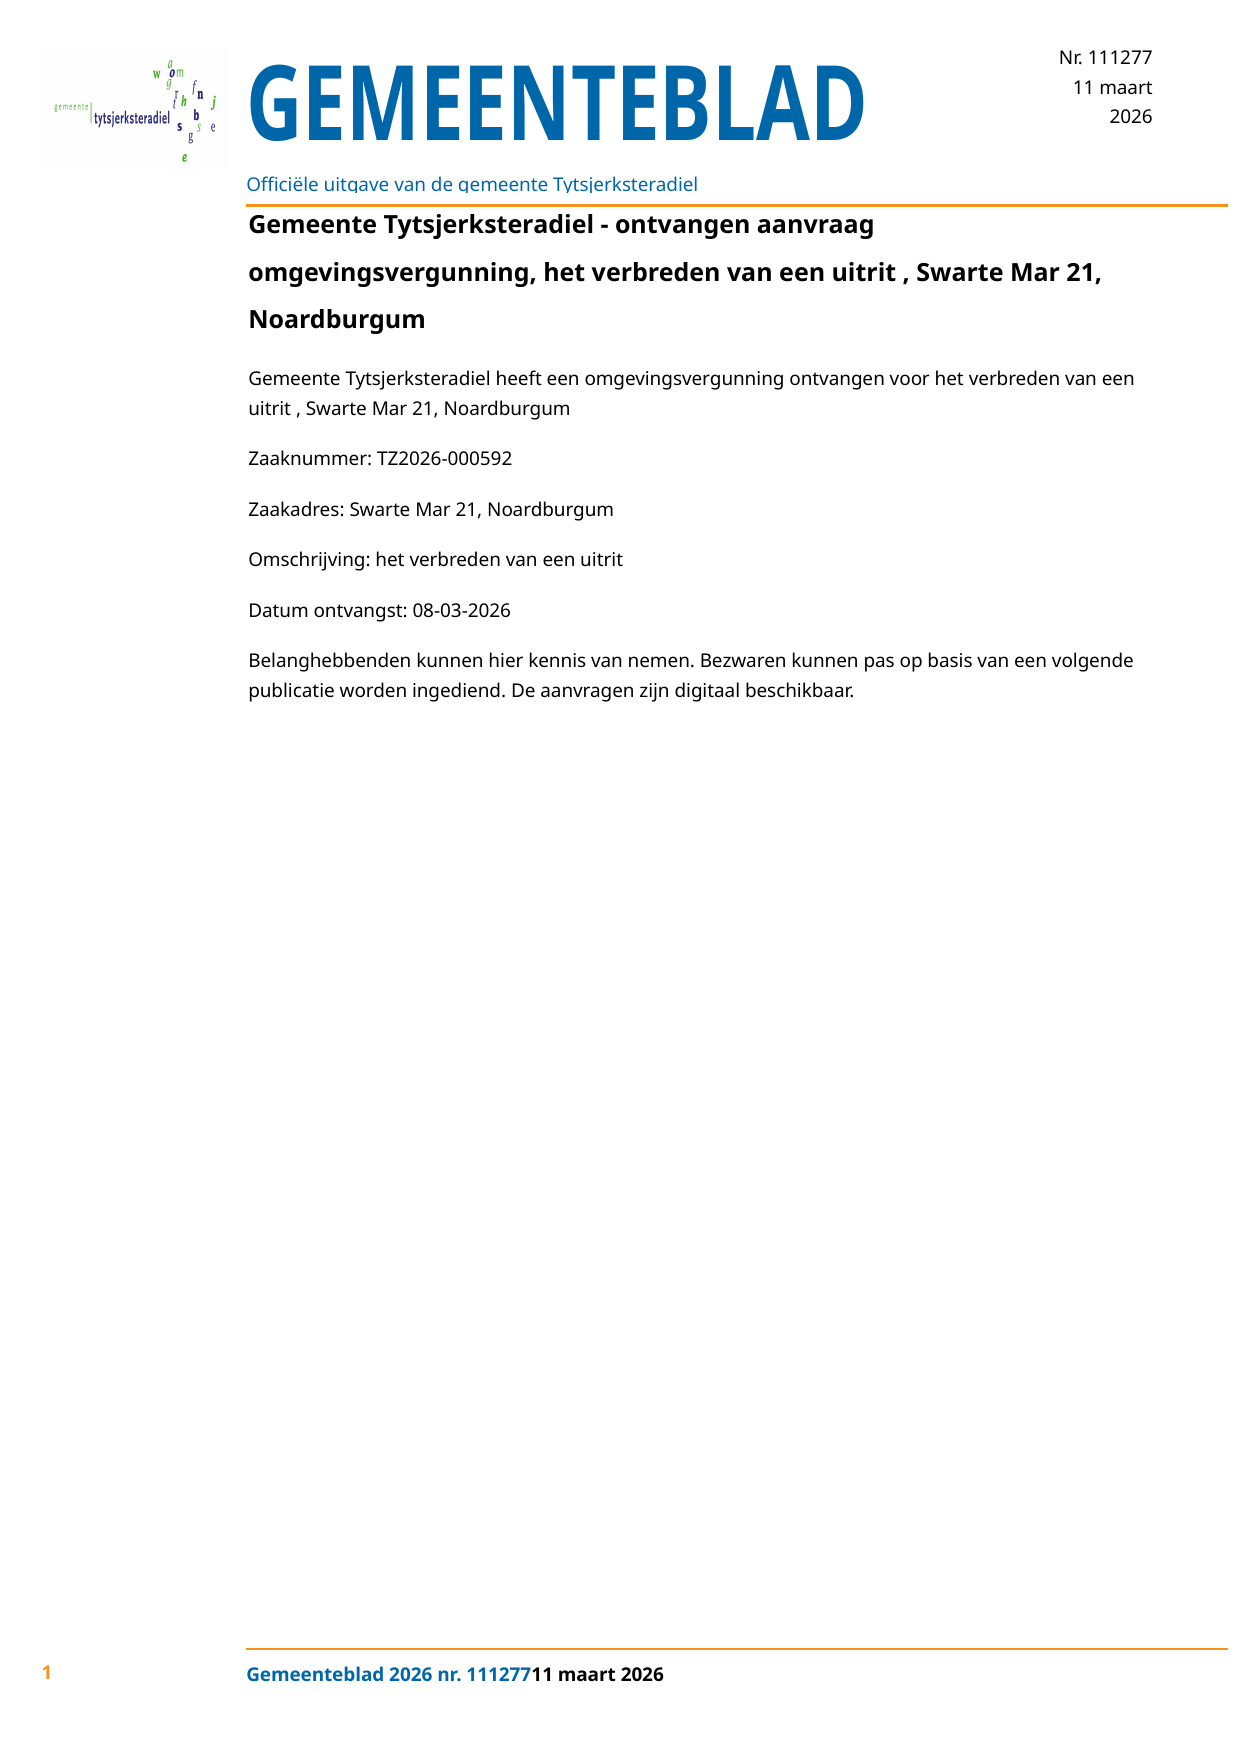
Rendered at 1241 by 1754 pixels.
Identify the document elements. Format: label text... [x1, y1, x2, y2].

text Gemeente Tytsjerksteradiel - ontvangen aanvraag omgevingsvergunning, het verbreden van een uitrit , Swarte Mar 21, Noardburgum [248, 207, 1152, 336]
text Belanghebbenden kunnen hier kennis van nemen. Bezwaren kunnen pas op basis van een volgende publicatie worden ingediend. De aanvragen zijn digitaal beschikbaar. [248, 647, 1152, 702]
text Zaaknummer: TZ2026-000592 [248, 446, 1152, 471]
text Gemeente Tytsjerksteradiel heeft een omgevingsvergunning ontvangen voor het verbreden van een uitrit , Swarte Mar 21, Noardburgum [248, 366, 1152, 421]
text Datum ontvangst: 08-03-2026 [248, 597, 1152, 622]
text Zaakadres: Swarte Mar 21, Noardburgum [248, 496, 1152, 522]
picture [41, 47, 231, 172]
text Omschrijving: het verbreden van een uitrit [248, 546, 1152, 572]
